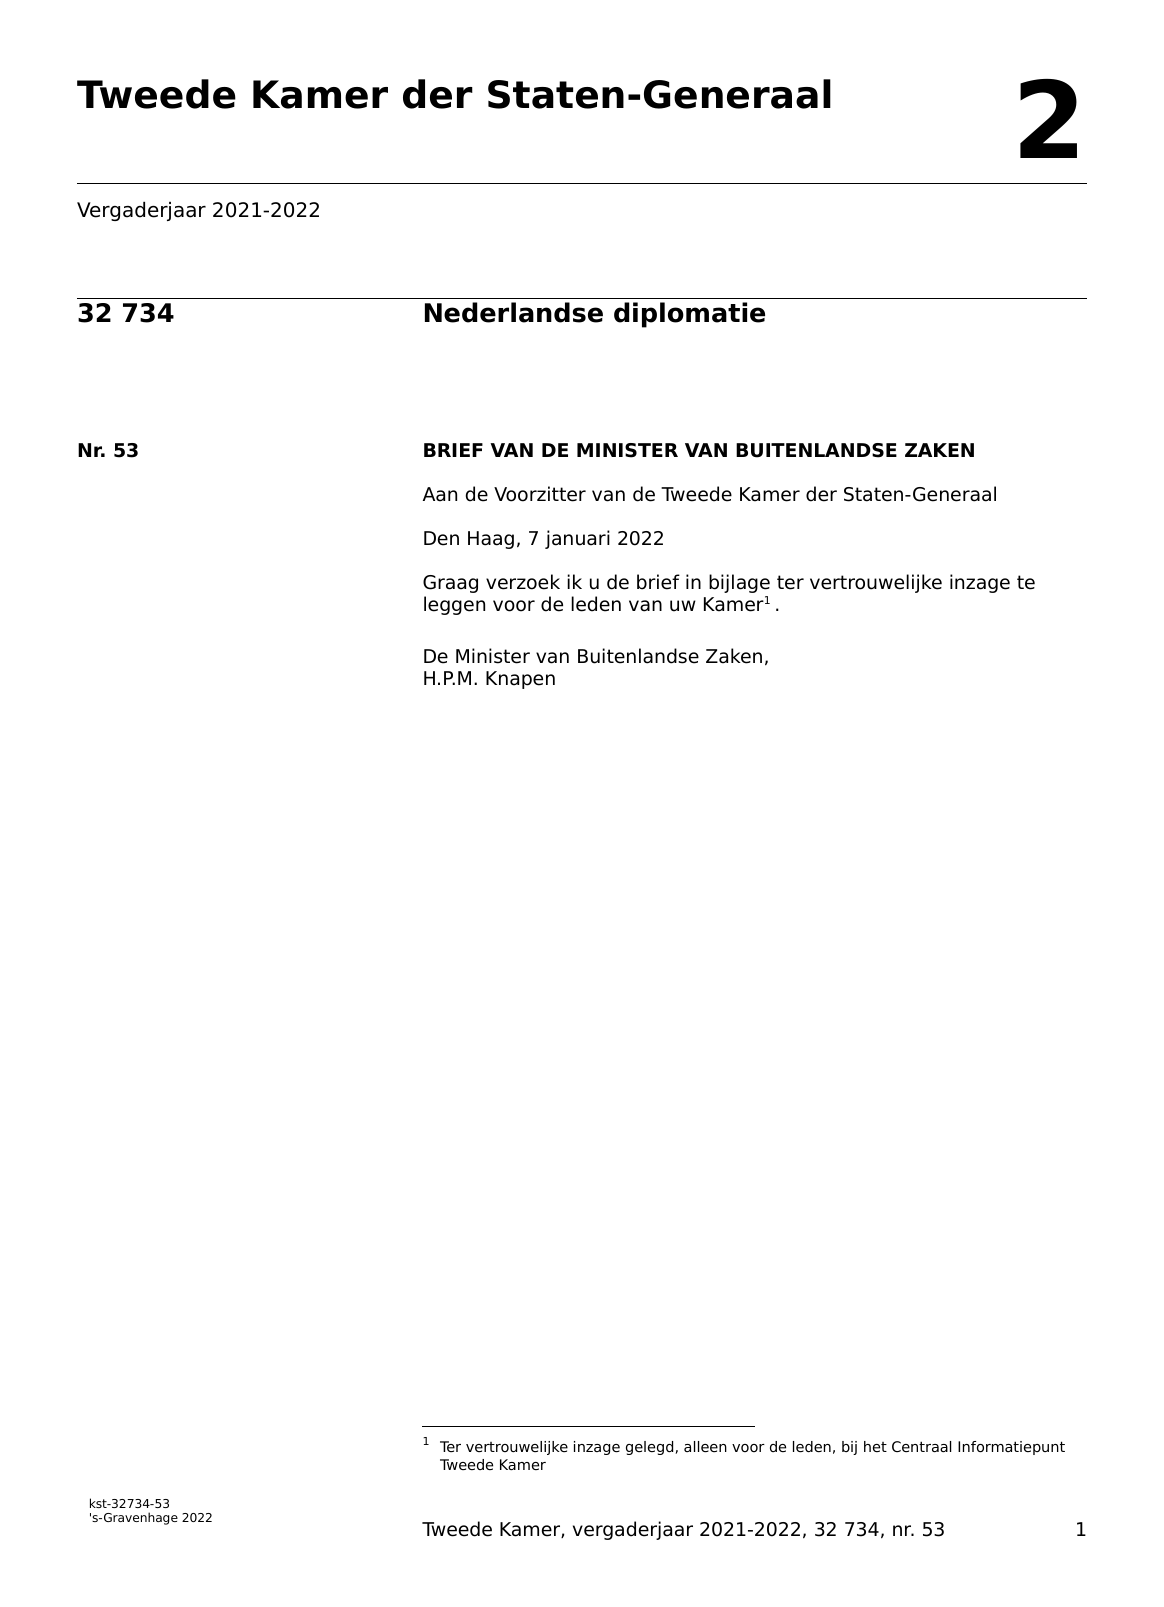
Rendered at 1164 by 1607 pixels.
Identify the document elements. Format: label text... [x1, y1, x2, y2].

text Ter vertrouwelijke inzage gelegd, alleen voor de leden, bij het Centraal Informatiepunt Tweede Kamer [422, 1435, 1087, 1474]
table_header 2 [886, 59, 1087, 183]
table_cell Vergaderjaar 2021-2022 [77, 184, 1087, 298]
text Graag verzoek ik u de brief in bijlage ter vertrouwelijke inzage te leggen voor de leden van uw Kamer. [422, 572, 1087, 616]
subtitle Nr. 53 BRIEF VAN DE MINISTER VAN BUITENLANDSE ZAKEN [77, 440, 1087, 462]
text Den Haag, 7 januari 2022 [422, 528, 1087, 550]
text kst-32734-53 [88, 1497, 323, 1511]
table_header Tweede Kamer der Staten-Generaal [77, 59, 886, 183]
text De Minister van Buitenlandse Zaken, H.P.M. Knapen [422, 646, 1087, 690]
text 's-Gravenhage 2022 [88, 1511, 323, 1525]
subtitle 32 734 Nederlandse diplomatie [77, 299, 1087, 329]
text Aan de Voorzitter van de Tweede Kamer der Staten-Generaal [422, 484, 1087, 506]
